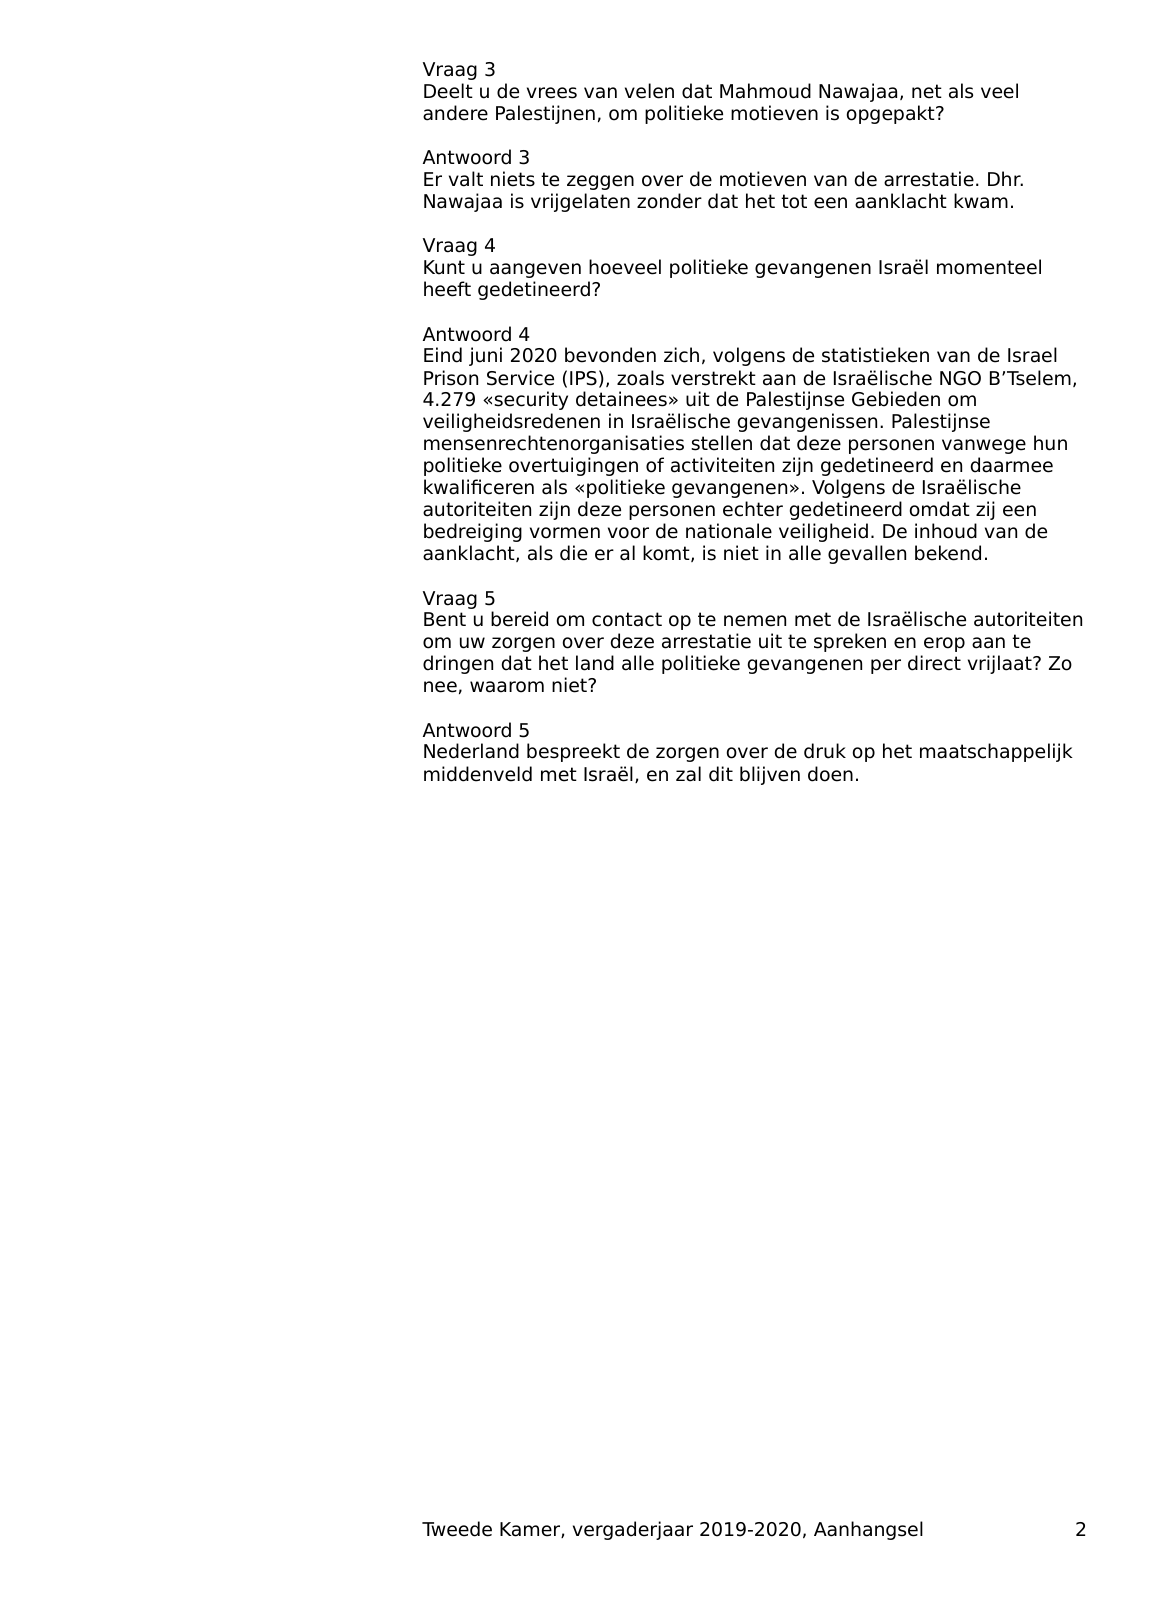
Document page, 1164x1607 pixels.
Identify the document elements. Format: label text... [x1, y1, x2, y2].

text Vraag 3 [422, 59, 1087, 81]
text Er valt niets te zeggen over de motieven van de arrestatie. Dhr. Nawajaa is vrijgelaten zonder dat het tot een aanklacht kwam. [422, 169, 1087, 213]
text Antwoord 3 [422, 147, 1087, 169]
text Vraag 5 [422, 587, 1087, 609]
text Deelt u de vrees van velen dat Mahmoud Nawajaa, net als veel andere Palestijnen, om politieke motieven is opgepakt? [422, 81, 1087, 125]
text Kunt u aangeven hoeveel politieke gevangenen Israël momenteel heeft gedetineerd? [422, 257, 1087, 301]
text Bent u bereid om contact op te nemen met de Israëlische autoriteiten om uw zorgen over deze arrestatie uit te spreken en erop aan te dringen dat het land alle politieke gevangenen per direct vrijlaat? Zo nee, waarom niet? [422, 609, 1087, 697]
text Nederland bespreekt de zorgen over de druk op het maatschappelijk middenveld met Israël, en zal dit blijven doen. [422, 741, 1087, 785]
text Eind juni 2020 bevonden zich, volgens de statistieken van de Israel Prison Service (IPS), zoals verstrekt aan de Israëlische NGO B’Tselem, 4.279 «security detainees» uit de Palestijnse Gebieden om veiligheidsredenen in Israëlische gevangenissen. Palestijnse mensenrechtenorganisaties stellen dat deze personen vanwege hun politieke overtuigingen of activiteiten zijn gedetineerd en daarmee kwalificeren als «politieke gevangenen». Volgens de Israëlische autoriteiten zijn deze personen echter gedetineerd omdat zij een bedreiging vormen voor de nationale veiligheid. De inhoud van de aanklacht, als die er al komt, is niet in alle gevallen bekend. [422, 345, 1087, 565]
text Vraag 4 [422, 235, 1087, 257]
text Antwoord 4 [422, 323, 1087, 345]
text Antwoord 5 [422, 719, 1087, 741]
